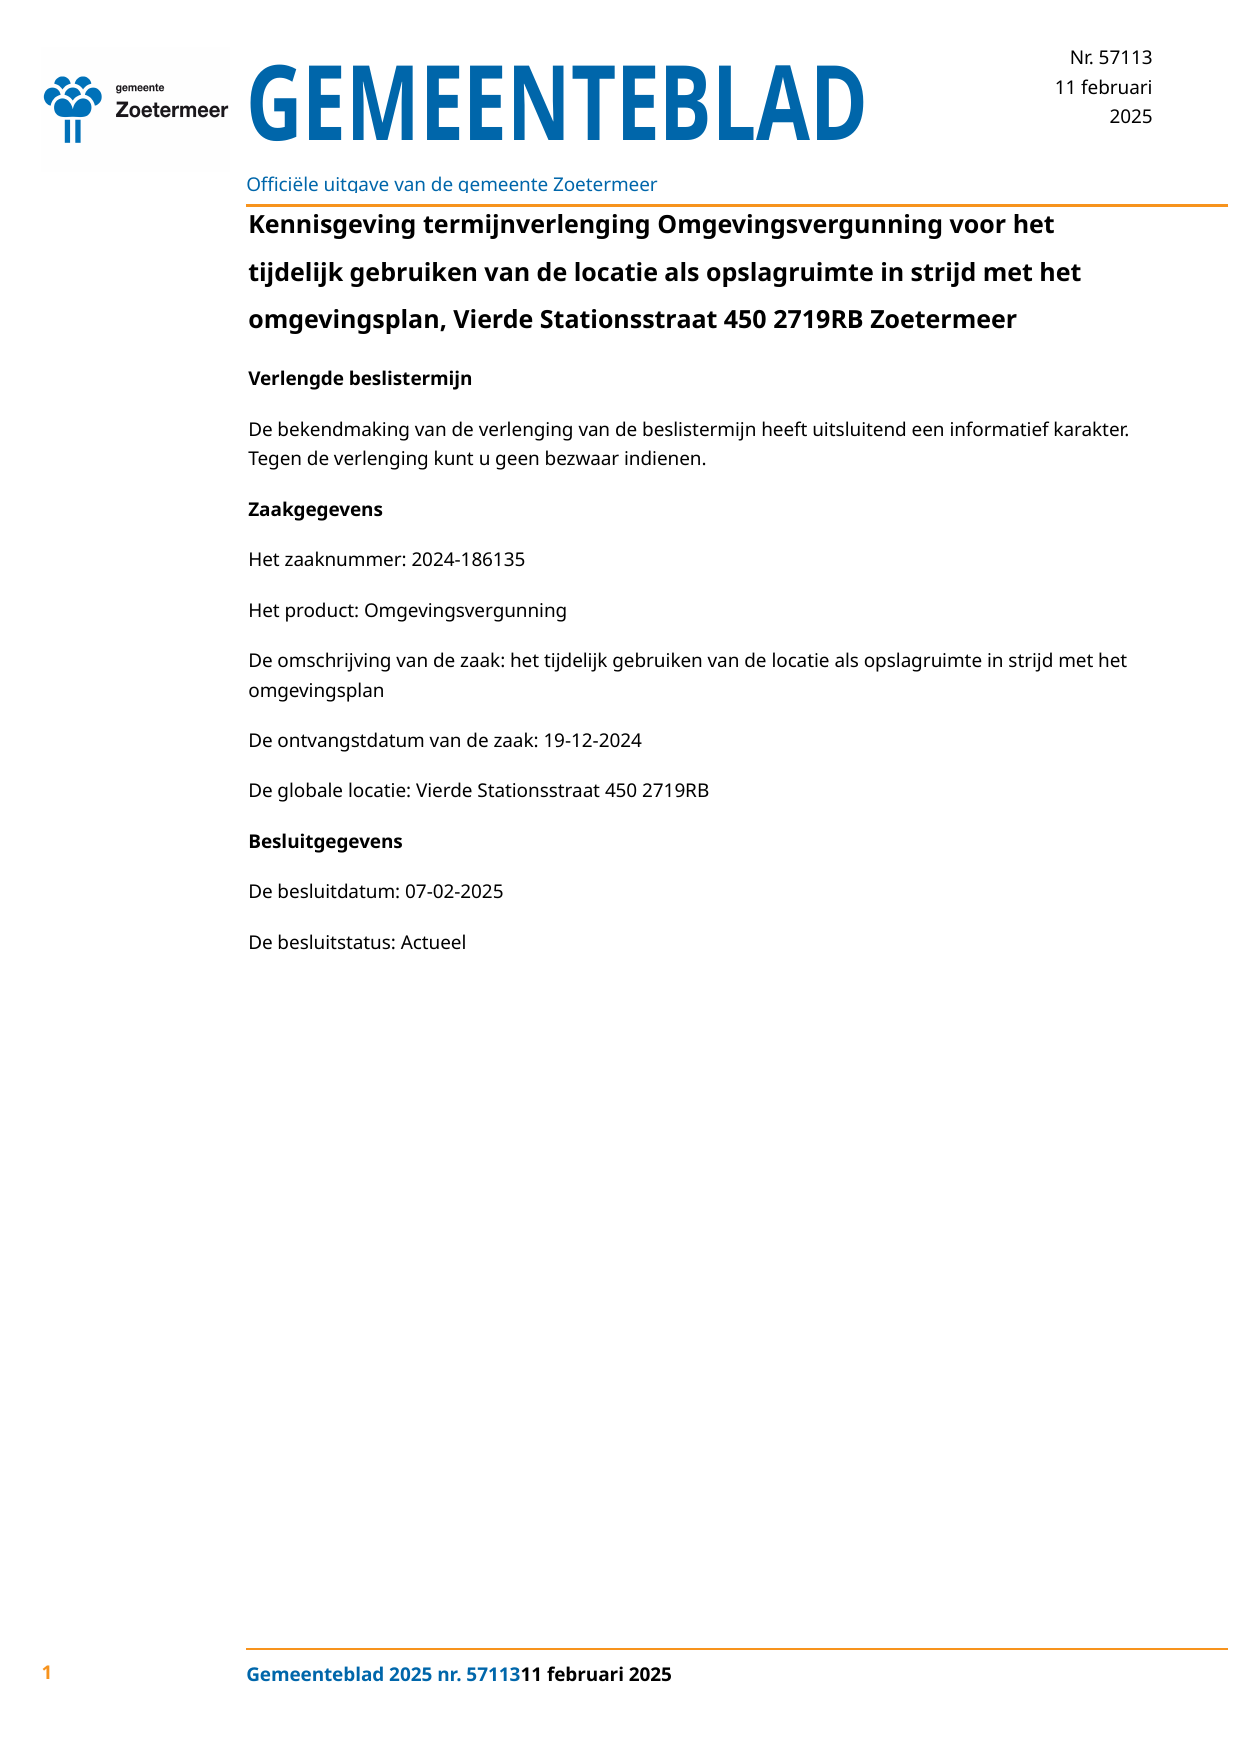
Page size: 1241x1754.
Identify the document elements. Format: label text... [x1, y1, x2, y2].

text Het zaaknummer: 2024-186135 [248, 546, 1152, 572]
text De globale locatie: Vierde Stationsstraat 450 2719RB [248, 778, 1152, 803]
text Verlengde beslistermijn [248, 366, 1152, 391]
text De omschrijving van de zaak: het tijdelijk gebruiken van de locatie als opslagruimte in strijd met het omgevingsplan [248, 647, 1152, 702]
text Het product: Omgevingsvergunning [248, 597, 1152, 622]
text Besluitgegevens [248, 828, 1152, 854]
text Kennisgeving termijnverlenging Omgevingsvergunning voor het tijdelijk gebruiken van de locatie als opslagruimte in strijd met het omgevingsplan, Vierde Stationsstraat 450 2719RB Zoetermeer [248, 207, 1152, 336]
text De ontvangstdatum van de zaak: 19-12-2024 [248, 727, 1152, 753]
text De bekendmaking van de verlenging van de beslistermijn heeft uitsluitend een informatief karakter. Tegen de verlenging kunt u geen bezwaar indienen. [248, 416, 1152, 471]
text Zaakgegevens [248, 496, 1152, 522]
text De besluitdatum: 07-02-2025 [248, 878, 1152, 904]
picture [41, 47, 231, 172]
text De besluitstatus: Actueel [248, 929, 1152, 954]
